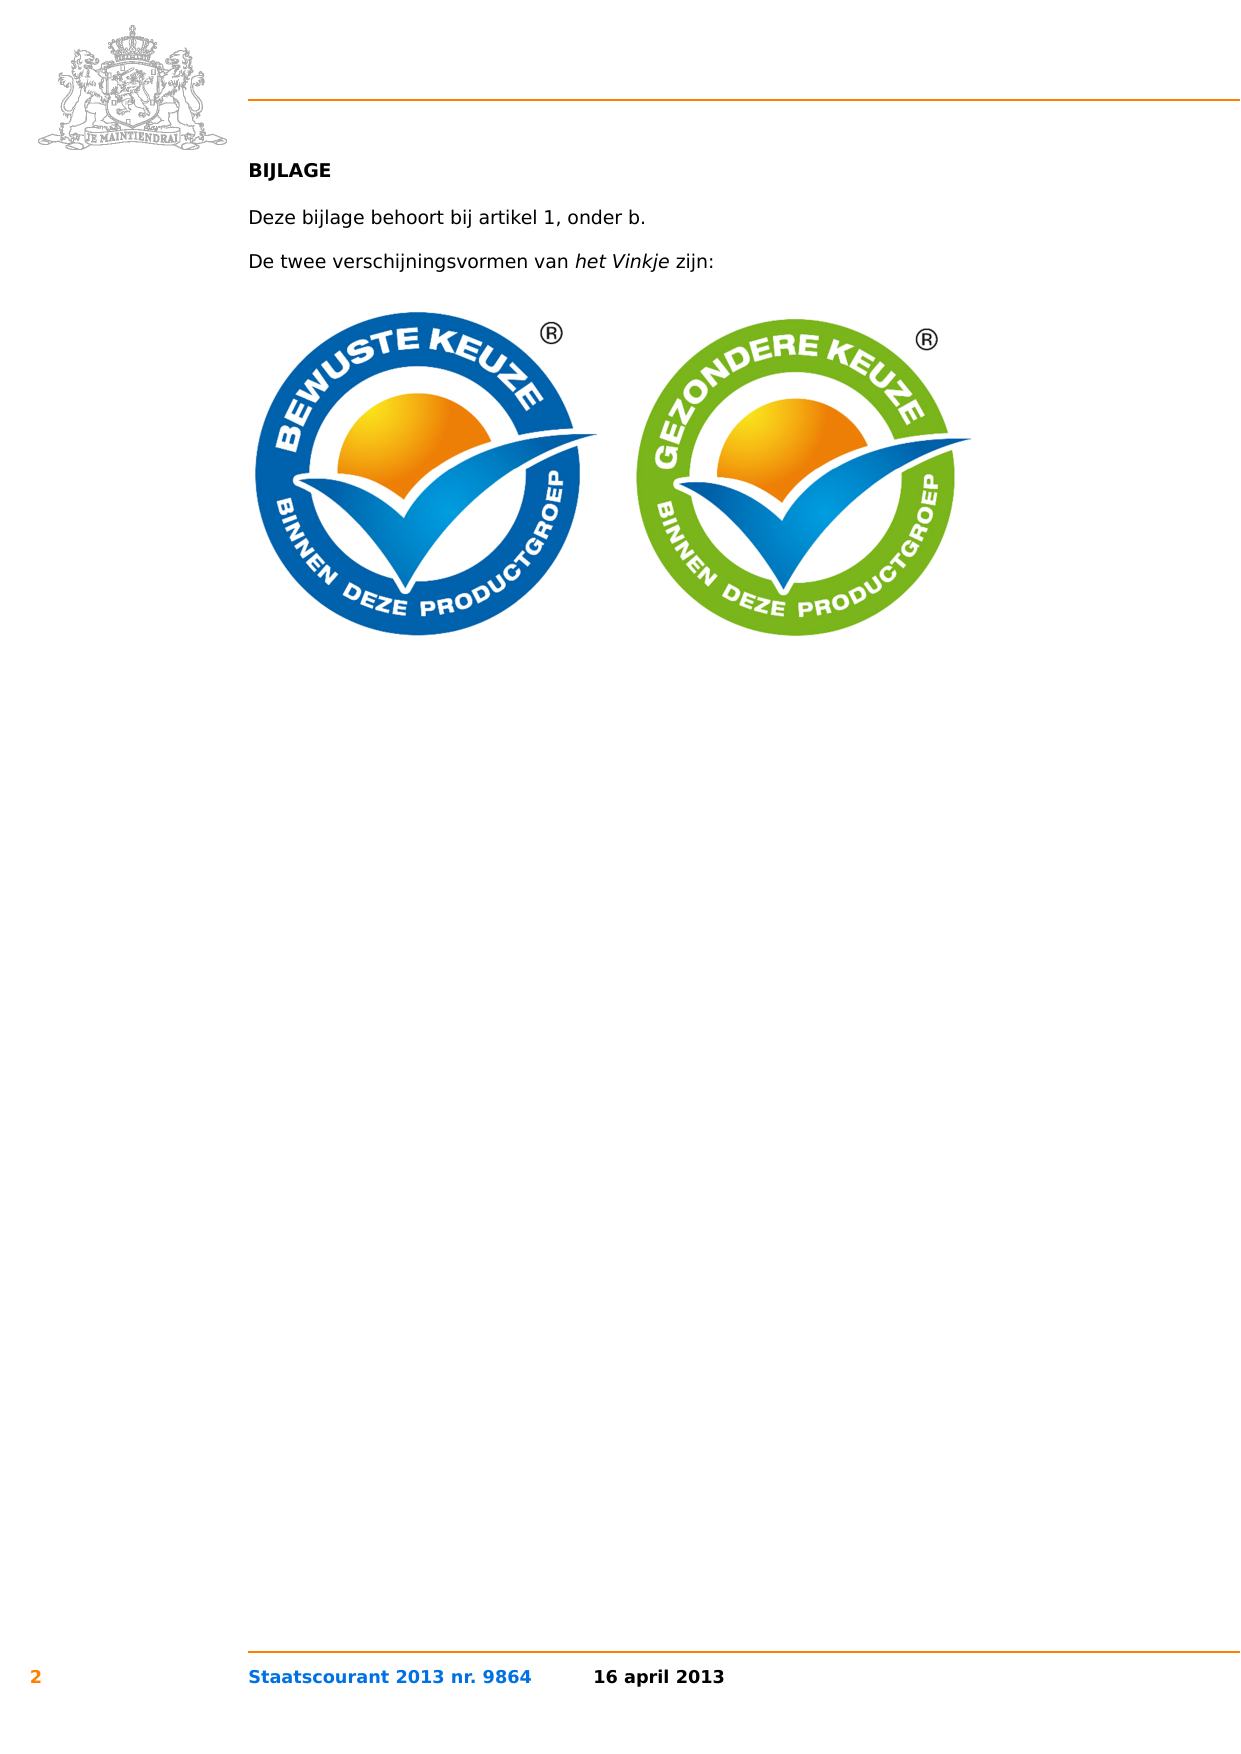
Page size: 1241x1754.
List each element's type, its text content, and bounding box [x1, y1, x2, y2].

text Deze bijlage behoort bij artikel 1, onder b. [248, 207, 1163, 229]
subtitle BIJLAGE [248, 160, 1163, 182]
picture [38, 25, 227, 150]
text De twee verschijningsvormen van het Vinkje zijn: [248, 251, 1163, 273]
picture [248, 294, 981, 643]
